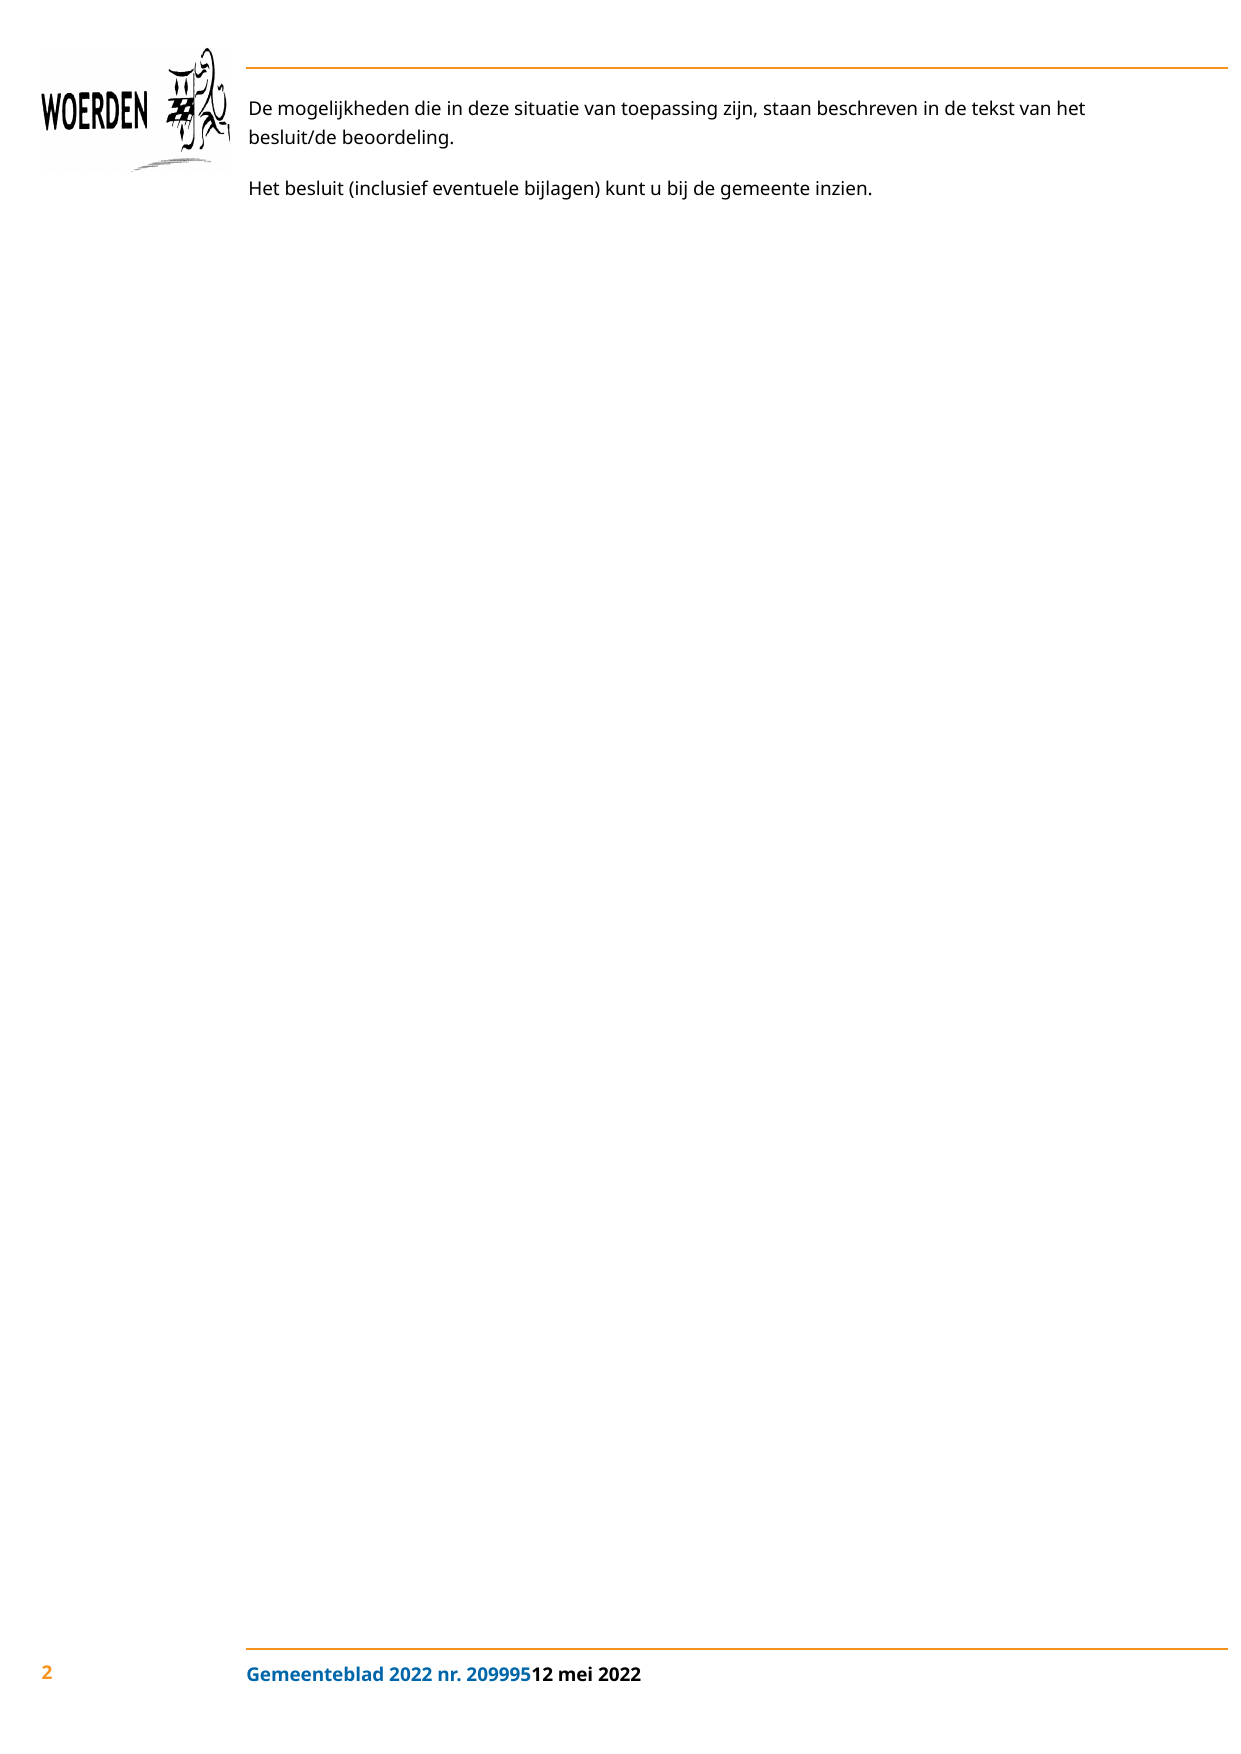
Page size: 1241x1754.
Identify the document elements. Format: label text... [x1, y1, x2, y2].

text Het besluit (inclusief eventuele bijlagen) kunt u bij de gemeente inzien. [248, 175, 1152, 201]
text De mogelijkheden die in deze situatie van toepassing zijn, staan beschreven in de tekst van het besluit/de beoordeling. [248, 95, 1152, 150]
picture [41, 47, 231, 172]
